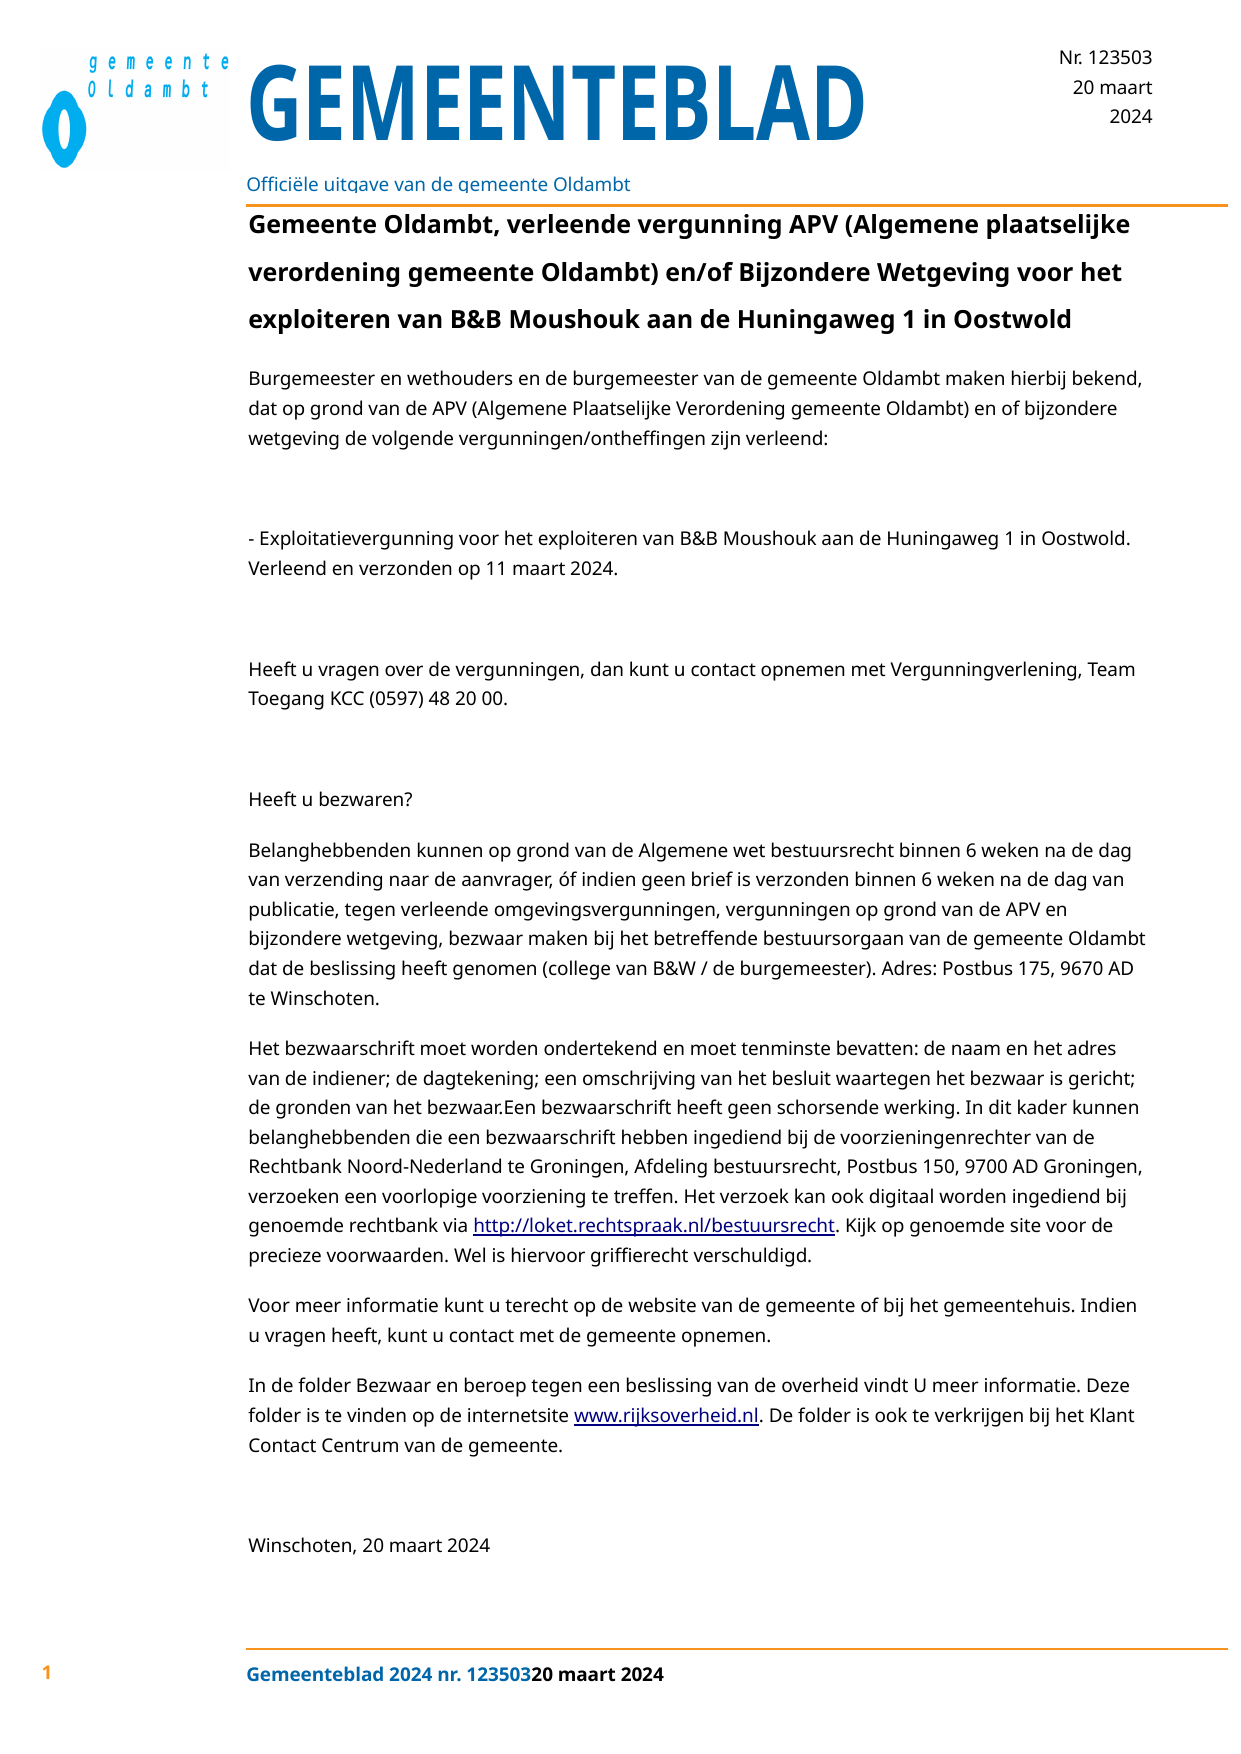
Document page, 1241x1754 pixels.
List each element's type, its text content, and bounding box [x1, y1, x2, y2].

text Heeft u bezwaren? [248, 786, 1152, 812]
text Voor meer informatie kunt u terecht op de website van de gemeente of bij het gemeentehuis. Indien u vragen heeft, kunt u contact met de gemeente opnemen. [248, 1293, 1152, 1348]
text Gemeente Oldambt, verleende vergunning APV (Algemene plaatselijke verordening gemeente Oldambt) en/of Bijzondere Wetgeving voor het exploiteren van B&B Moushouk aan de Huningaweg 1 in Oostwold [248, 207, 1152, 336]
picture [41, 47, 231, 172]
text Belanghebbenden kunnen op grond van de Algemene wet bestuursrecht binnen 6 weken na de dag van verzending naar de aanvrager, óf indien geen brief is verzonden binnen 6 weken na de dag van publicatie, tegen verleende omgevingsvergunningen, vergunningen op grond van de APV en bijzondere wetgeving, bezwaar maken bij het betreffende bestuursorgaan van de gemeente Oldambt dat de beslissing heeft genomen (college van B&W / de burgemeester). Adres: Postbus 175, 9670 AD te Winschoten. [248, 837, 1152, 1010]
text - Exploitatievergunning voor het exploiteren van B&B Moushouk aan de Huningaweg 1 in Oostwold. Verleend en verzonden op 11 maart 2024. [248, 526, 1152, 581]
text Het bezwaarschrift moet worden ondertekend en moet tenminste bevatten: de naam en het adres van de indiener; de dagtekening; een omschrijving van het besluit waartegen het bezwaar is gericht; de gronden van het bezwaar.Een bezwaarschrift heeft geen schorsende werking. In dit kader kunnen belanghebbenden die een bezwaarschrift hebben ingediend bij de voorzieningenrechter van de Rechtbank Noord-Nederland te Groningen, Afdeling bestuursrecht, Postbus 150, 9700 AD Groningen, verzoeken een voorlopige voorziening te treffen. Het verzoek kan ook digitaal worden ingediend bij genoemde rechtbank via http://loket.rechtspraak.nl/bestuursrecht. Kijk op genoemde site voor de precieze voorwaarden. Wel is hiervoor griffierecht verschuldigd. [248, 1035, 1152, 1268]
text Winschoten, 20 maart 2024 [248, 1533, 1152, 1558]
text Burgemeester en wethouders en de burgemeester van de gemeente Oldambt maken hierbij bekend, dat op grond van de APV (Algemene Plaatselijke Verordening gemeente Oldambt) en of bijzondere wetgeving de volgende vergunningen/ontheffingen zijn verleend: [248, 366, 1152, 450]
text Heeft u vragen over de vergunningen, dan kunt u contact opnemen met Vergunningverlening, Team Toegang KCC (0597) 48 20 00. [248, 656, 1152, 711]
text In de folder Bezwaar en beroep tegen een beslissing van de overheid vindt U meer informatie. Deze folder is te vinden op de internetsite www.rijksoverheid.nl. De folder is ook te verkrijgen bij het Klant Contact Centrum van de gemeente. [248, 1373, 1152, 1457]
